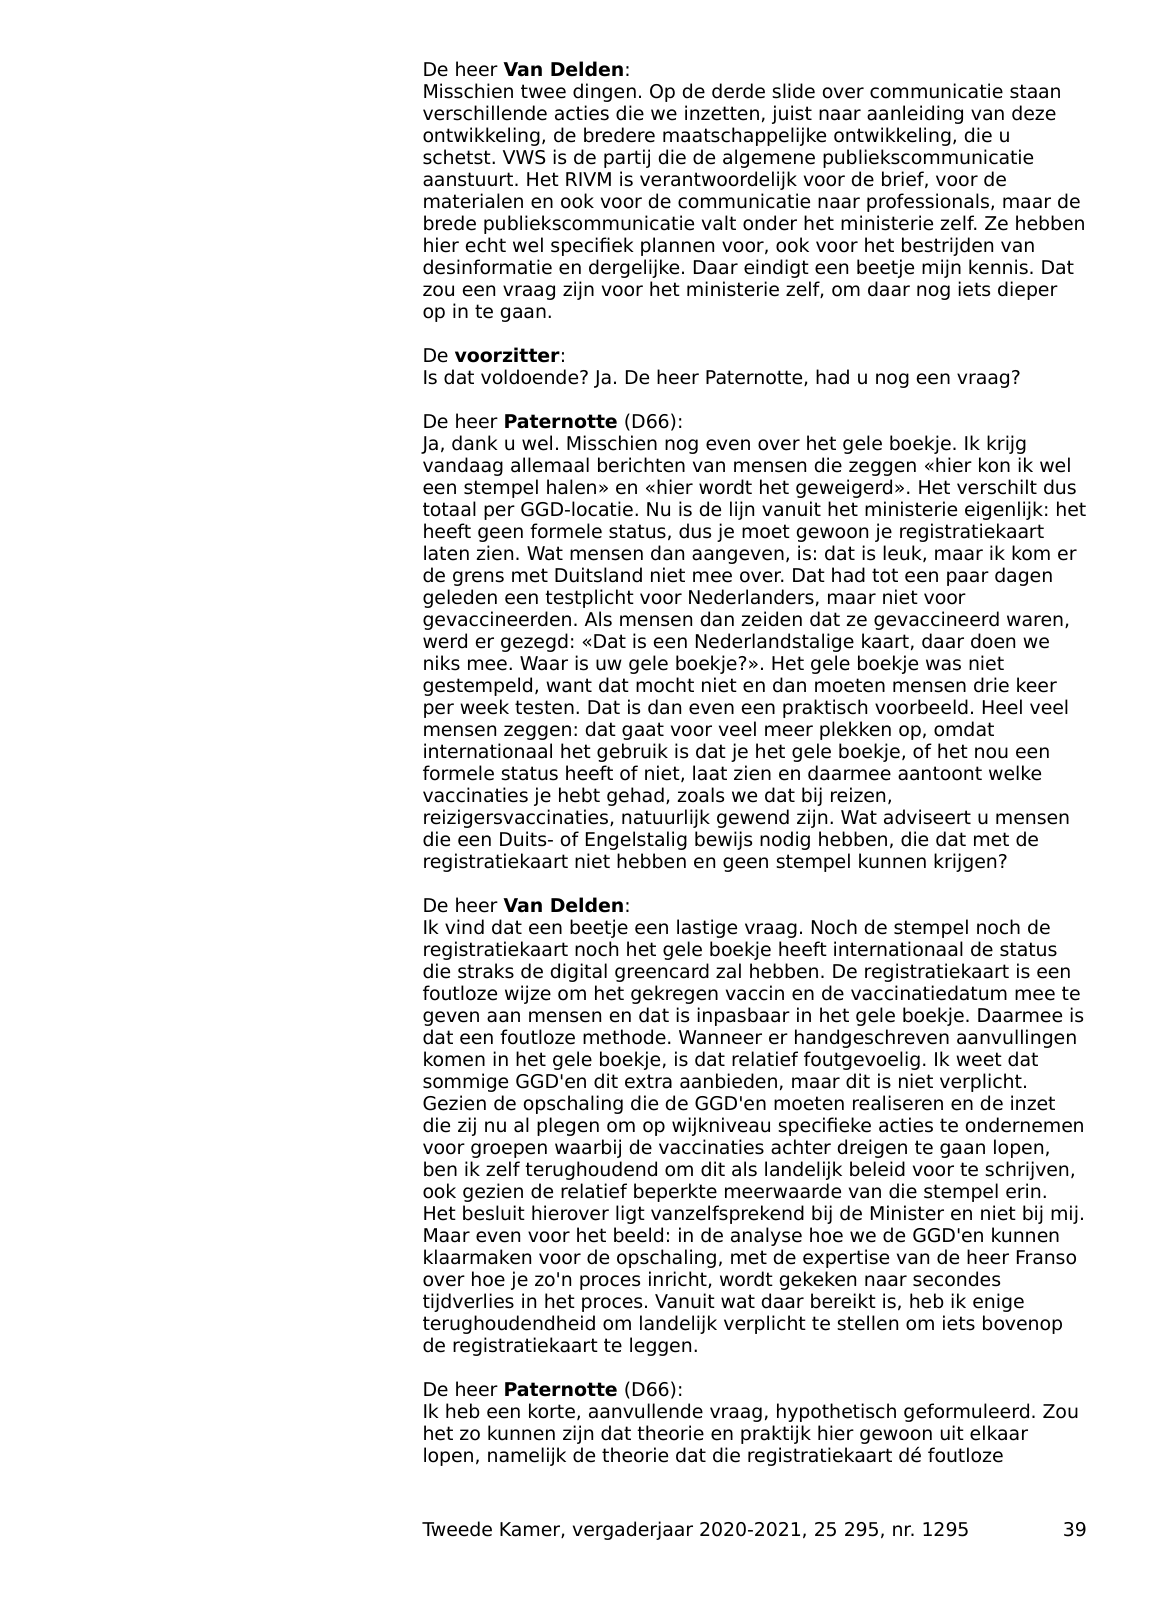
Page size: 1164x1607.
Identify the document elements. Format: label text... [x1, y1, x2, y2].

text De voorzitter: [422, 345, 1087, 367]
text De heer Van Delden: [422, 895, 1087, 917]
text Ik vind dat een beetje een lastige vraag. Noch de stempel noch de registratiekaart noch het gele boekje heeft internationaal de status die straks de digital greencard zal hebben. De registratiekaart is een foutloze wijze om het gekregen vaccin en de vaccinatiedatum mee te geven aan mensen en dat is inpasbaar in het gele boekje. Daarmee is dat een foutloze methode. Wanneer er handgeschreven aanvullingen komen in het gele boekje, is dat relatief foutgevoelig. Ik weet dat sommige GGD'en dit extra aanbieden, maar dit is niet verplicht. Gezien de opschaling die de GGD'en moeten realiseren en de inzet die zij nu al plegen om op wijkniveau specifieke acties te ondernemen voor groepen waarbij de vaccinaties achter dreigen te gaan lopen, ben ik zelf terughoudend om dit als landelijk beleid voor te schrijven, ook gezien de relatief beperkte meerwaarde van die stempel erin. Het besluit hierover ligt vanzelfsprekend bij de Minister en niet bij mij. Maar even voor het beeld: in de analyse hoe we de GGD'en kunnen klaarmaken voor de opschaling, met de expertise van de heer Franso over hoe je zo'n proces inricht, wordt gekeken naar secondes tijdverlies in het proces. Vanuit wat daar bereikt is, heb ik enige terughoudendheid om landelijk verplicht te stellen om iets bovenop de registratiekaart te leggen. [422, 917, 1087, 1356]
text De heer Paternotte (D66): [422, 411, 1087, 433]
text Ik heb een korte, aanvullende vraag, hypothetisch geformuleerd. Zou het zo kunnen zijn dat theorie en praktijk hier gewoon uit elkaar lopen, namelijk de theorie dat die registratiekaart dé foutloze [422, 1401, 1087, 1467]
text Is dat voldoende? Ja. De heer Paternotte, had u nog een vraag? [422, 367, 1087, 389]
text Ja, dank u wel. Misschien nog even over het gele boekje. Ik krijg vandaag allemaal berichten van mensen die zeggen «hier kon ik wel een stempel halen» en «hier wordt het geweigerd». Het verschilt dus totaal per GGD-locatie. Nu is de lijn vanuit het ministerie eigenlijk: het heeft geen formele status, dus je moet gewoon je registratiekaart laten zien. Wat mensen dan aangeven, is: dat is leuk, maar ik kom er de grens met Duitsland niet mee over. Dat had tot een paar dagen geleden een testplicht voor Nederlanders, maar niet voor gevaccineerden. Als mensen dan zeiden dat ze gevaccineerd waren, werd er gezegd: «Dat is een Nederlandstalige kaart, daar doen we niks mee. Waar is uw gele boekje?». Het gele boekje was niet gestempeld, want dat mocht niet en dan moeten mensen drie keer per week testen. Dat is dan even een praktisch voorbeeld. Heel veel mensen zeggen: dat gaat voor veel meer plekken op, omdat internationaal het gebruik is dat je het gele boekje, of het nou een formele status heeft of niet, laat zien en daarmee aantoont welke vaccinaties je hebt gehad, zoals we dat bij reizen, reizigersvaccinaties, natuurlijk gewend zijn. Wat adviseert u mensen die een Duits- of Engelstalig bewijs nodig hebben, die dat met de registratiekaart niet hebben en geen stempel kunnen krijgen? [422, 433, 1087, 873]
text Misschien twee dingen. Op de derde slide over communicatie staan verschillende acties die we inzetten, juist naar aanleiding van deze ontwikkeling, de bredere maatschappelijke ontwikkeling, die u schetst. VWS is de partij die de algemene publiekscommunicatie aanstuurt. Het RIVM is verantwoordelijk voor de brief, voor de materialen en ook voor de communicatie naar professionals, maar de brede publiekscommunicatie valt onder het ministerie zelf. Ze hebben hier echt wel specifiek plannen voor, ook voor het bestrijden van desinformatie en dergelijke. Daar eindigt een beetje mijn kennis. Dat zou een vraag zijn voor het ministerie zelf, om daar nog iets dieper op in te gaan. [422, 81, 1087, 323]
text De heer Van Delden: [422, 59, 1087, 81]
text De heer Paternotte (D66): [422, 1379, 1087, 1401]
